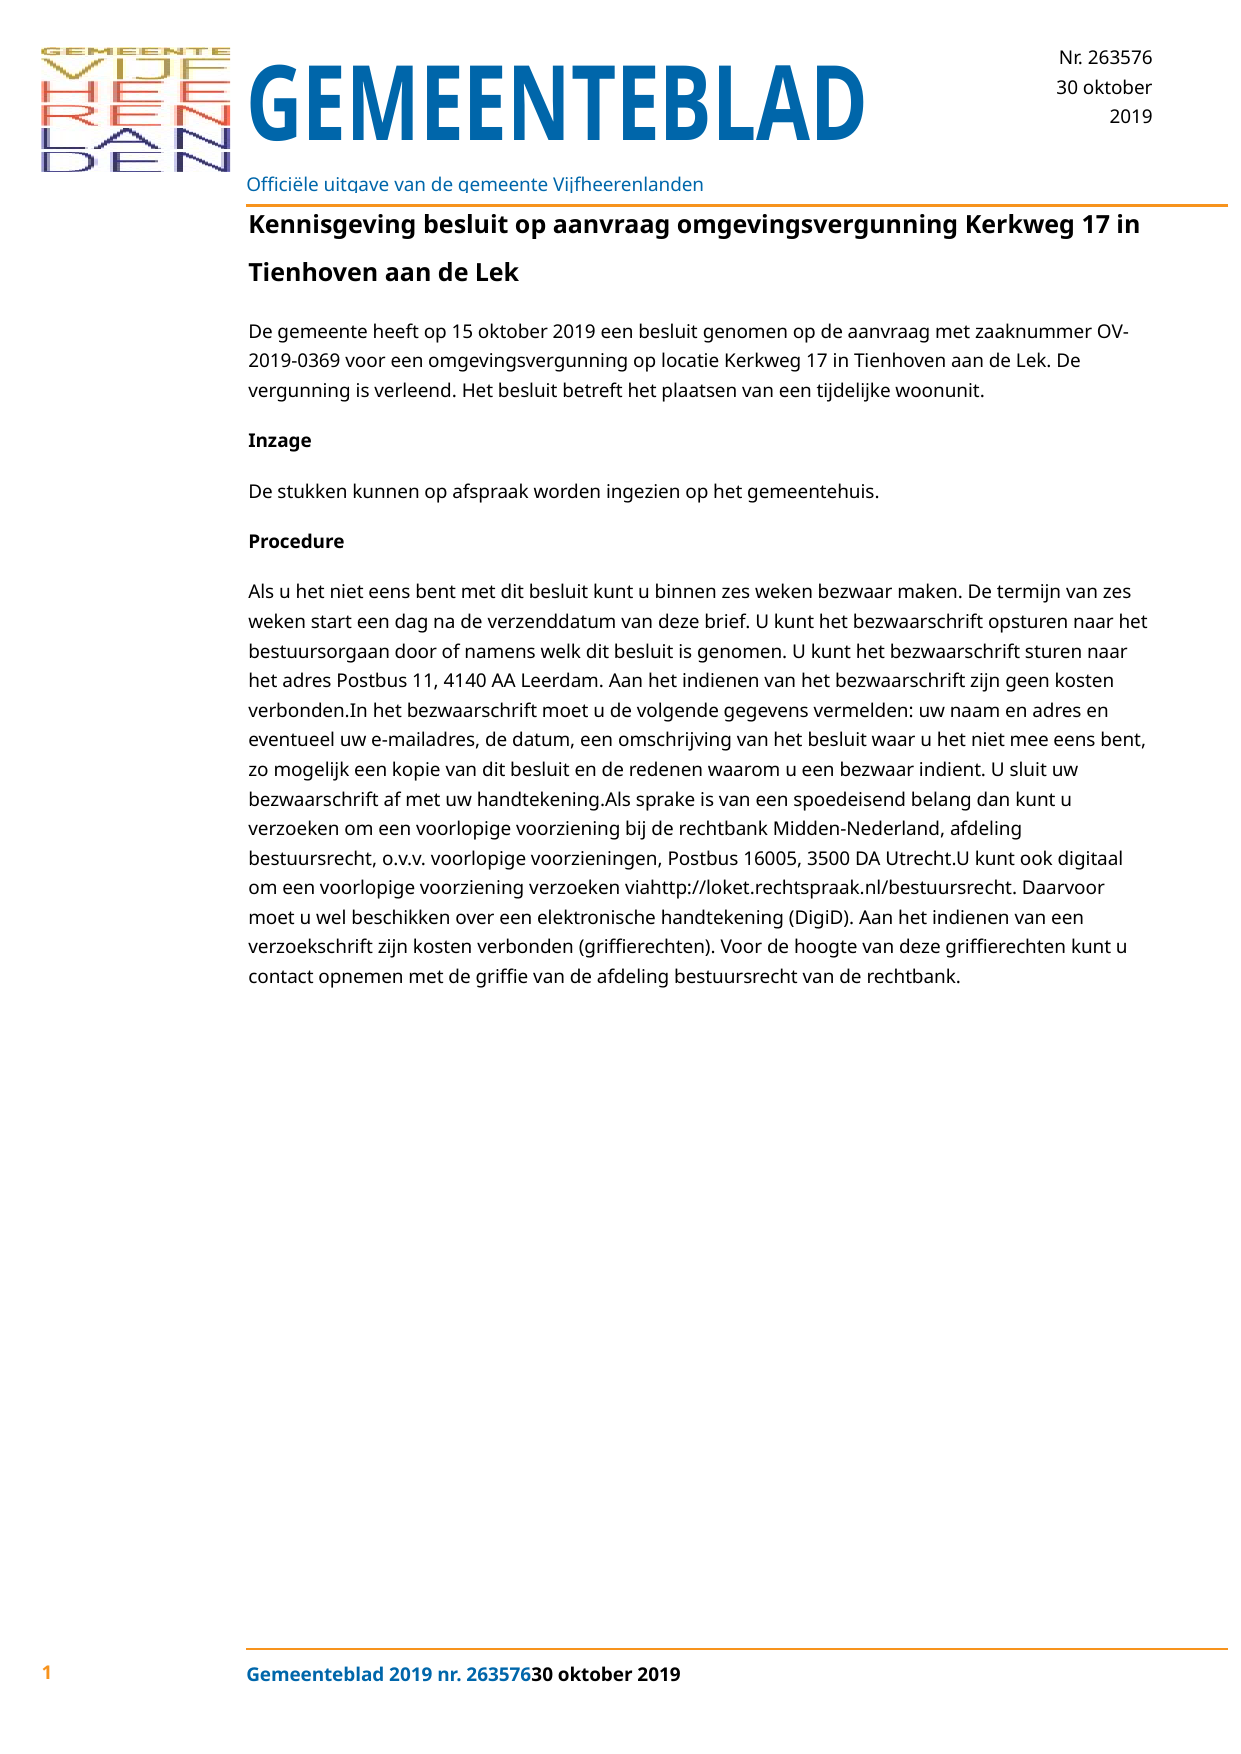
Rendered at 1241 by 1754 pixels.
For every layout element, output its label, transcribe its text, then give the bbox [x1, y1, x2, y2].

text Inzage [248, 427, 1152, 453]
text Kennisgeving besluit op aanvraag omgevingsvergunning Kerkweg 17 in Tienhoven aan de Lek [248, 207, 1152, 288]
picture [41, 47, 231, 172]
text De stukken kunnen op afspraak worden ingezien op het gemeentehuis. [248, 478, 1152, 504]
text Procedure [248, 528, 1152, 554]
text Als u het niet eens bent met dit besluit kunt u binnen zes weken bezwaar maken. De termijn van zes weken start een dag na de verzenddatum van deze brief. U kunt het bezwaarschrift opsturen naar het bestuursorgaan door of namens welk dit besluit is genomen. U kunt het bezwaarschrift sturen naar het adres Postbus 11, 4140 AA Leerdam. Aan het indienen van het bezwaarschrift zijn geen kosten verbonden.In het bezwaarschrift moet u de volgende gegevens vermelden: uw naam en adres en eventueel uw e-mailadres, de datum, een omschrijving van het besluit waar u het niet mee eens bent, zo mogelijk een kopie van dit besluit en de redenen waarom u een bezwaar indient. U sluit uw bezwaarschrift af met uw handtekening.Als sprake is van een spoedeisend belang dan kunt u verzoeken om een voorlopige voorziening bij de rechtbank Midden-Nederland, afdeling bestuursrecht, o.v.v. voorlopige voorzieningen, Postbus 16005, 3500 DA Utrecht.U kunt ook digitaal om een voorlopige voorziening verzoeken viahttp://loket.rechtspraak.nl/bestuursrecht. Daarvoor moet u wel beschikken over een elektronische handtekening (DigiD). Aan het indienen van een verzoekschrift zijn kosten verbonden (griffierechten). Voor de hoogte van deze griffierechten kunt u contact opnemen met de griffie van de afdeling bestuursrecht van de rechtbank. [248, 579, 1152, 989]
text De gemeente heeft op 15 oktober 2019 een besluit genomen op de aanvraag met zaaknummer OV-2019-0369 voor een omgevingsvergunning op locatie Kerkweg 17 in Tienhoven aan de Lek. De vergunning is verleend. Het besluit betreft het plaatsen van een tijdelijke woonunit. [248, 318, 1152, 403]
